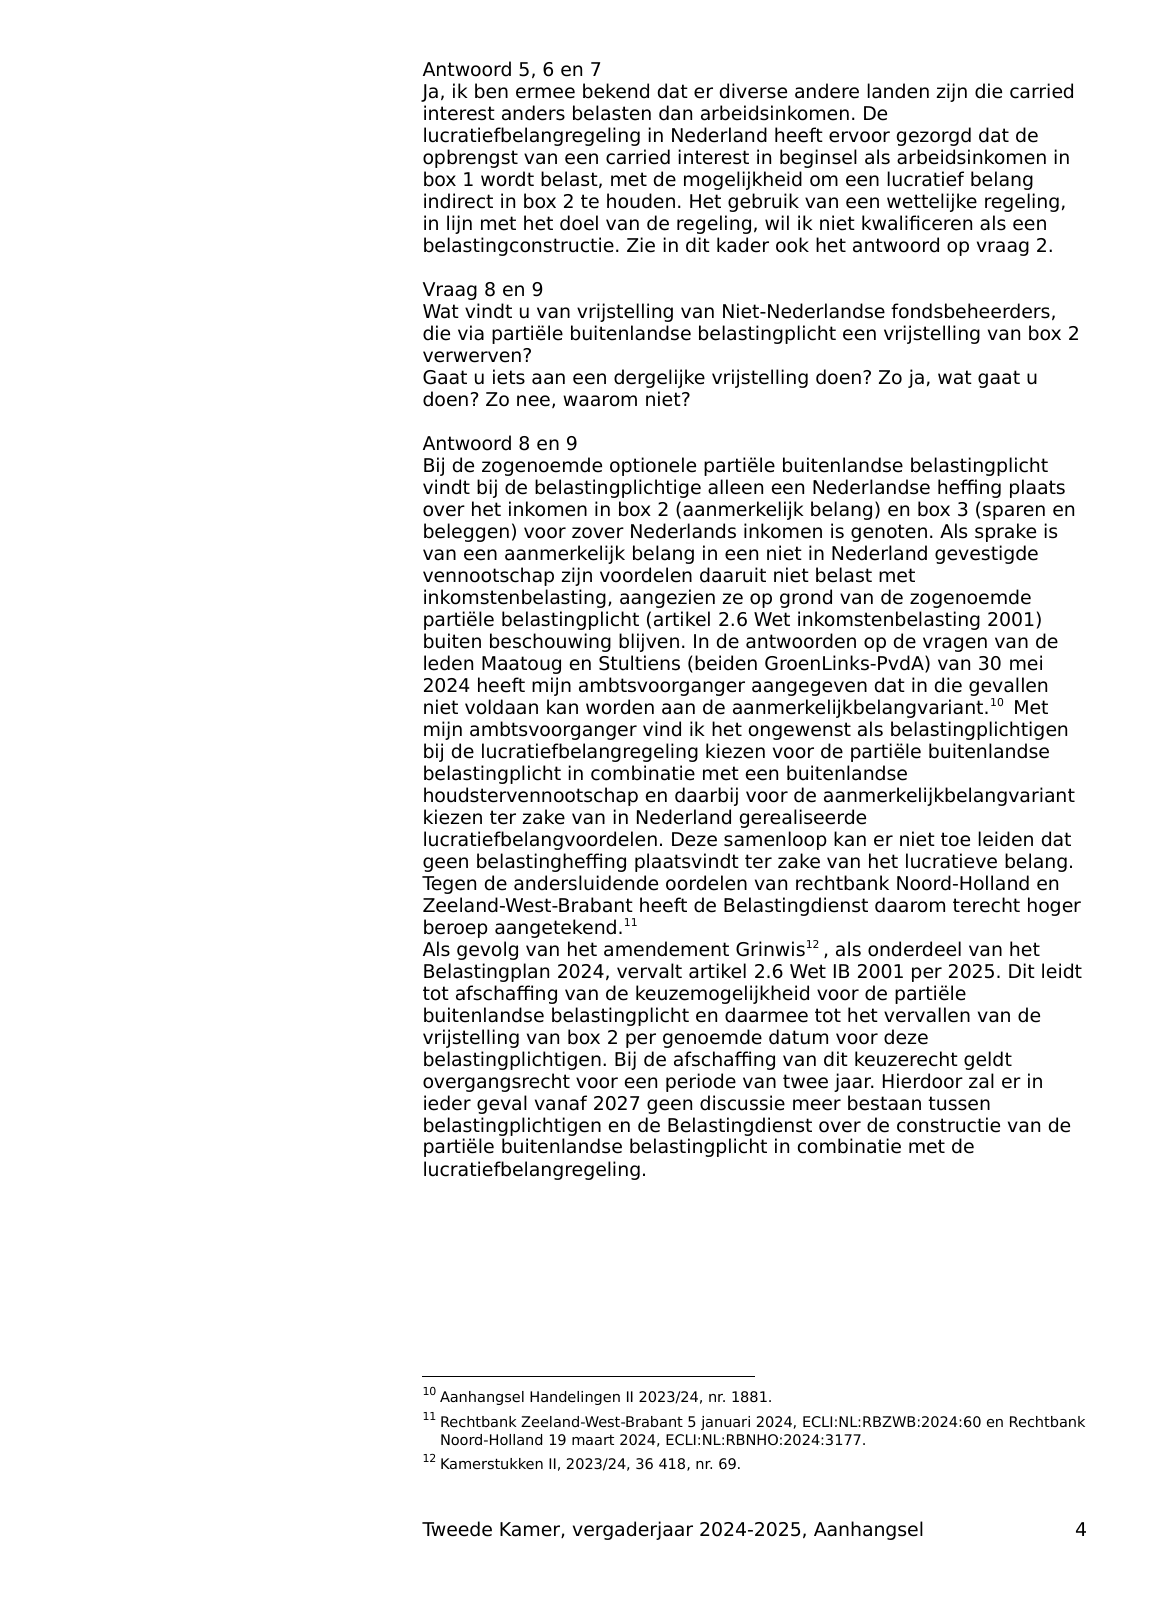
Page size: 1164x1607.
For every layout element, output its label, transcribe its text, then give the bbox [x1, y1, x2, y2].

text Kamerstukken II, 2023/24, 36 418, nr. 69. [422, 1452, 1087, 1474]
text Gaat u iets aan een dergelijke vrijstelling doen? Zo ja, wat gaat u doen? Zo nee, waarom niet? [422, 367, 1087, 411]
text Aanhangsel Handelingen II 2023/24, nr. 1881. [422, 1385, 1087, 1407]
text Rechtbank Zeeland-West-Brabant 5 januari 2024, ECLI:NL:RBZWB:2024:60 en Rechtbank Noord-Holland 19 maart 2024, ECLI:NL:RBNHO:2024:3177. [422, 1410, 1087, 1449]
text Antwoord 8 en 9 [422, 433, 1087, 455]
text Wat vindt u van vrijstelling van Niet-Nederlandse fondsbeheerders, die via partiële buitenlandse belastingplicht een vrijstelling van box 2 verwerven? [422, 301, 1087, 367]
text Als gevolg van het amendement Grinwis, als onderdeel van het Belastingplan 2024, vervalt artikel 2.6 Wet IB 2001 per 2025. Dit leidt tot afschaffing van de keuzemogelijkheid voor de partiële buitenlandse belastingplicht en daarmee tot het vervallen van de vrijstelling van box 2 per genoemde datum voor deze belastingplichtigen. Bij de afschaffing van dit keuzerecht geldt overgangsrecht voor een periode van twee jaar. Hierdoor zal er in ieder geval vanaf 2027 geen discussie meer bestaan tussen belastingplichtigen en de Belastingdienst over de constructie van de partiële buitenlandse belastingplicht in combinatie met de lucratiefbelangregeling. [422, 939, 1087, 1180]
text Antwoord 5, 6 en 7 [422, 59, 1087, 81]
text Ja, ik ben ermee bekend dat er diverse andere landen zijn die carried interest anders belasten dan arbeidsinkomen. De lucratiefbelangregeling in Nederland heeft ervoor gezorgd dat de opbrengst van een carried interest in beginsel als arbeidsinkomen in box 1 wordt belast, met de mogelijkheid om een lucratief belang indirect in box 2 te houden. Het gebruik van een wettelijke regeling, in lijn met het doel van de regeling, wil ik niet kwalificeren als een belastingconstructie. Zie in dit kader ook het antwoord op vraag 2. [422, 81, 1087, 257]
text Bij de zogenoemde optionele partiële buitenlandse belastingplicht vindt bij de belastingplichtige alleen een Nederlandse heffing plaats over het inkomen in box 2 (aanmerkelijk belang) en box 3 (sparen en beleggen) voor zover Nederlands inkomen is genoten. Als sprake is van een aanmerkelijk belang in een niet in Nederland gevestigde vennootschap zijn voordelen daaruit niet belast met inkomstenbelasting, aangezien ze op grond van de zogenoemde partiële belastingplicht (artikel 2.6 Wet inkomstenbelasting 2001) buiten beschouwing blijven. In de antwoorden op de vragen van de leden Maatoug en Stultiens (beiden GroenLinks-PvdA) van 30 mei 2024 heeft mijn ambtsvoorganger aangegeven dat in die gevallen niet voldaan kan worden aan de aanmerkelijkbelangvariant. Met mijn ambtsvoorganger vind ik het ongewenst als belastingplichtigen bij de lucratiefbelangregeling kiezen voor de partiële buitenlandse belastingplicht in combinatie met een buitenlandse houdstervennootschap en daarbij voor de aanmerkelijkbelangvariant kiezen ter zake van in Nederland gerealiseerde lucratiefbelangvoordelen. Deze samenloop kan er niet toe leiden dat geen belastingheffing plaatsvindt ter zake van het lucratieve belang. Tegen de andersluidende oordelen van rechtbank Noord-Holland en Zeeland-West-Brabant heeft de Belastingdienst daarom terecht hoger beroep aangetekend. [422, 455, 1087, 939]
text Vraag 8 en 9 [422, 279, 1087, 301]
